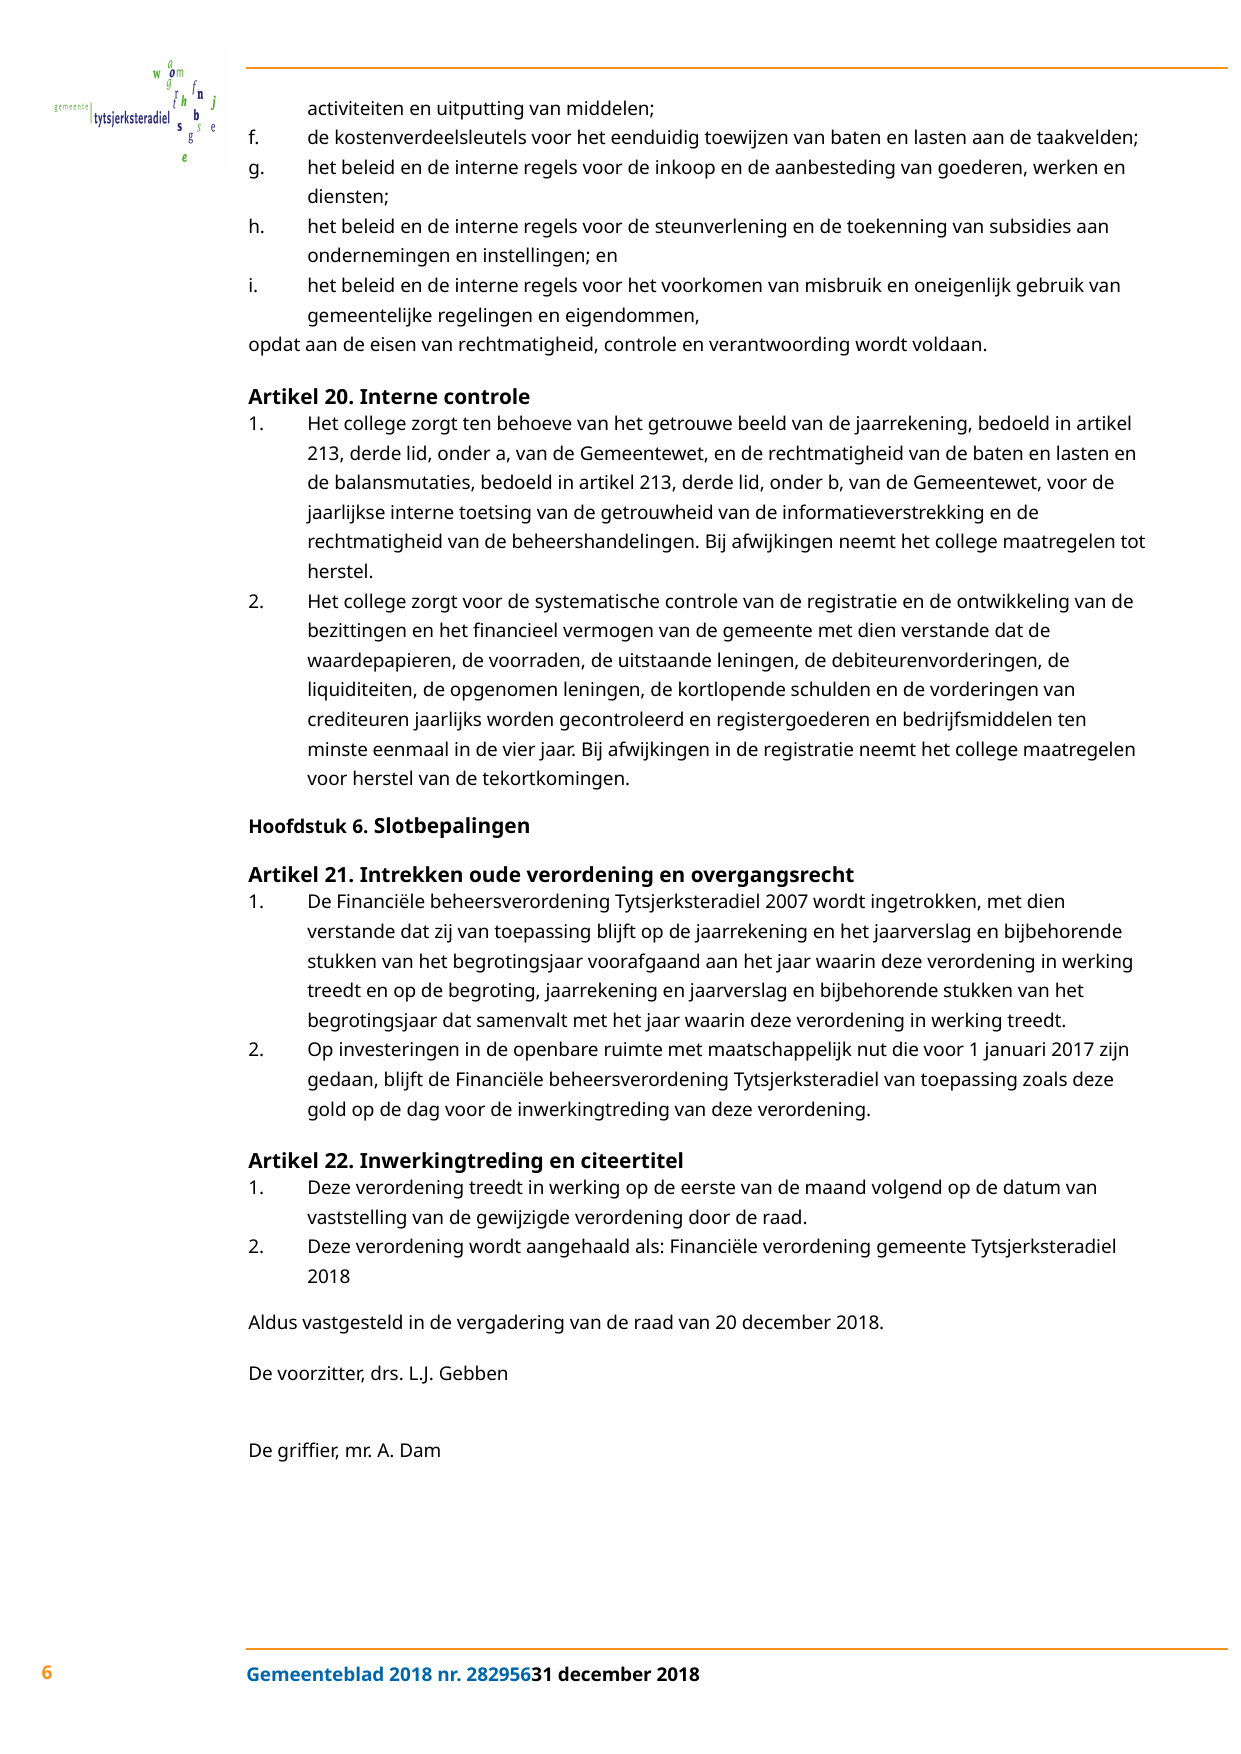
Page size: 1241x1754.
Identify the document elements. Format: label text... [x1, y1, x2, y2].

list het beleid en de interne regels voor de steunverlening en de toekenning van subsidies aan ondernemingen en instellingen; en [248, 213, 1152, 268]
picture [41, 47, 231, 172]
text Artikel 21. Intrekken oude verordening en overgangsrecht [248, 860, 1152, 889]
list het beleid en de interne regels voor de inkoop en de aanbesteding van goederen, werken en diensten; [248, 154, 1152, 209]
text Aldus vastgesteld in de vergadering van de raad van 20 december 2018. [248, 1309, 1152, 1335]
text De voorzitter, drs. L.J. Gebben [248, 1360, 1152, 1386]
list Op investeringen in de openbare ruimte met maatschappelijk nut die voor 1 januari 2017 zijn gedaan, blijft de Financiële beheersverordening Tytsjerksteradiel van toepassing zoals deze gold op de dag voor de inwerkingtreding van deze verordening. [248, 1037, 1152, 1121]
text Artikel 22. Inwerkingtreding en citeertitel [248, 1146, 1152, 1174]
list de kostenverdeelsleutels voor het eenduidig toewijzen van baten en lasten aan de taakvelden; [248, 124, 1152, 150]
text opdat aan de eisen van rechtmatigheid, controle en verantwoording wordt voldaan. [248, 331, 1152, 357]
list Het college zorgt ten behoeve van het getrouwe beeld van de jaarrekening, bedoeld in artikel 213, derde lid, onder a, van de Gemeentewet, en de rechtmatigheid van de baten en lasten en de balansmutaties, bedoeld in artikel 213, derde lid, onder b, van de Gemeentewet, voor de jaarlijkse interne toetsing van de getrouwheid van de informatieverstrekking en de rechtmatigheid van de beheershandelingen. Bij afwijkingen neemt het college maatregelen tot herstel. [248, 410, 1152, 584]
text Artikel 20. Interne controle [248, 382, 1152, 410]
text De griffier, mr. A. Dam [248, 1438, 1152, 1463]
list De Financiële beheersverordening Tytsjerksteradiel 2007 wordt ingetrokken, met dien verstande dat zij van toepassing blijft op de jaarrekening en het jaarverslag en bijbehorende stukken van het begrotingsjaar voorafgaand aan het jaar waarin deze verordening in werking treedt en op de begroting, jaarrekening en jaarverslag en bijbehorende stukken van het begrotingsjaar dat samenvalt met het jaar waarin deze verordening in werking treedt. [248, 889, 1152, 1033]
text Hoofdstuk 6. Slotbepalingen [248, 811, 1152, 839]
list activiteiten en uitputting van middelen; [248, 95, 1152, 121]
list Deze verordening wordt aangehaald als: Financiële verordening gemeente Tytsjerksteradiel 2018 [248, 1234, 1152, 1289]
list Het college zorgt voor de systematische controle van de registratie en de ontwikkeling van de bezittingen en het financieel vermogen van de gemeente met dien verstande dat de waardepapieren, de voorraden, de uitstaande leningen, de debiteurenvorderingen, de liquiditeiten, de opgenomen leningen, de kortlopende schulden en de vorderingen van crediteuren jaarlijks worden gecontroleerd en registergoederen en bedrijfsmiddelen ten minste eenmaal in de vier jaar. Bij afwijkingen in de registratie neemt het college maatregelen voor herstel van de tekortkomingen. [248, 588, 1152, 791]
list Deze verordening treedt in werking op de eerste van de maand volgend op de datum van vaststelling van de gewijzigde verordening door de raad. [248, 1174, 1152, 1230]
list het beleid en de interne regels voor het voorkomen van misbruik en oneigenlijk gebruik van gemeentelijke regelingen en eigendommen, [248, 272, 1152, 328]
